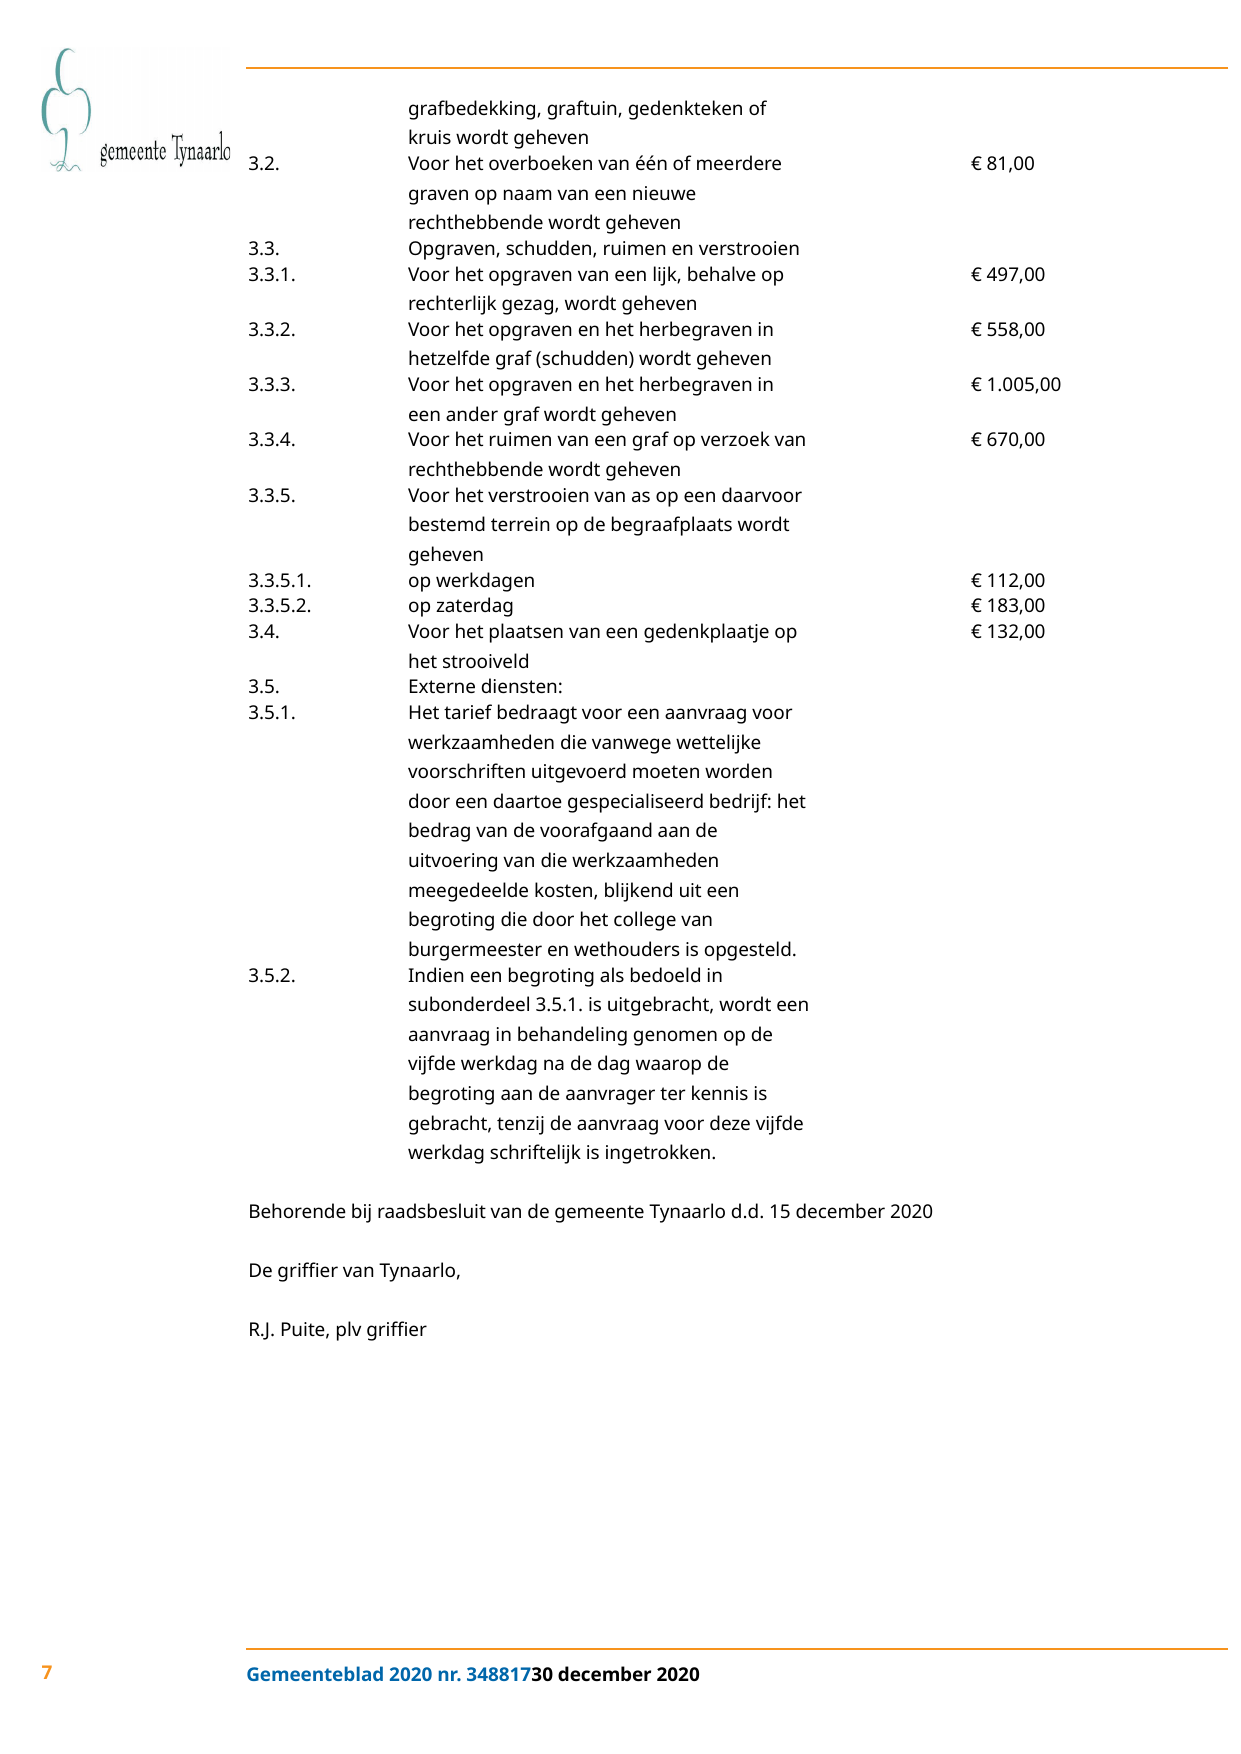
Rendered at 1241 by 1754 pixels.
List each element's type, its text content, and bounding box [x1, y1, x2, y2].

table_cell Opgraven, schudden, ruimen en verstrooien [408, 235, 811, 261]
table_cell Voor het overboeken van één of meerdere graven op naam van een nieuwe rechthebbende wordt geheven [408, 150, 811, 235]
table_cell € 670,00 [971, 427, 1152, 482]
table_cell Voor het plaatsen van een gedenkplaatje op het strooiveld [408, 618, 811, 674]
table_cell 3.3.5.2. [248, 593, 408, 618]
table_cell [811, 150, 971, 235]
table_cell [811, 962, 971, 1165]
table_cell [248, 95, 408, 150]
table_cell [811, 674, 971, 699]
table_cell [811, 261, 971, 316]
table_cell € 81,00 [971, 150, 1152, 235]
table_cell 3.3.5.1. [248, 567, 408, 593]
table_cell 3.3.5. [248, 482, 408, 567]
table_cell [811, 316, 971, 371]
table_cell [811, 482, 971, 567]
table_cell [811, 427, 971, 482]
table_cell grafbedekking, graftuin, gedenkteken of kruis wordt geheven [408, 95, 811, 150]
table_cell [971, 674, 1152, 699]
table_cell Voor het opgraven en het herbegraven in een ander graf wordt geheven [408, 371, 811, 427]
table_cell [811, 567, 971, 593]
table_cell [811, 618, 971, 674]
text Behorende bij raadsbesluit van de gemeente Tynaarlo d.d. 15 december 2020 [248, 1198, 1152, 1223]
table_cell 3.5.1. [248, 699, 408, 962]
table_cell [811, 371, 971, 427]
table_cell Het tarief bedraagt voor een aanvraag voor werkzaamheden die vanwege wettelijke voorschriften uitgevoerd moeten worden door een daartoe gespecialiseerd bedrijf: het bedrag van de voorafgaand aan de uitvoering van die werkzaamheden meegedeelde kosten, blijkend uit een begroting die door het college van burgermeester en wethouders is opgesteld. [408, 699, 811, 962]
table_cell Indien een begroting als bedoeld in subonderdeel 3.5.1. is uitgebracht, wordt een aanvraag in behandeling genomen op de vijfde werkdag na de dag waarop de begroting aan de aanvrager ter kennis is gebracht, tenzij de aanvraag voor deze vijfde werkdag schriftelijk is ingetrokken. [408, 962, 811, 1165]
text R.J. Puite, plv griffier [248, 1316, 1152, 1342]
table_cell Voor het opgraven van een lijk, behalve op rechterlijk gezag, wordt geheven [408, 261, 811, 316]
table_cell 3.4. [248, 618, 408, 674]
table_cell op werkdagen [408, 567, 811, 593]
table_cell 3.3.2. [248, 316, 408, 371]
table_cell Voor het ruimen van een graf op verzoek van rechthebbende wordt geheven [408, 427, 811, 482]
table_cell [811, 593, 971, 618]
table_cell € 132,00 [971, 618, 1152, 674]
table_cell € 183,00 [971, 593, 1152, 618]
picture [41, 47, 231, 172]
table_cell 3.5. [248, 674, 408, 699]
table_cell [811, 95, 971, 150]
table_cell 3.5.2. [248, 962, 408, 1165]
table_cell € 1.005,00 [971, 371, 1152, 427]
table_cell [971, 482, 1152, 567]
table_cell [811, 235, 971, 261]
table_cell € 497,00 [971, 261, 1152, 316]
table_cell 3.3.1. [248, 261, 408, 316]
text De griffier van Tynaarlo, [248, 1257, 1152, 1283]
table_cell € 112,00 [971, 567, 1152, 593]
table_cell Externe diensten: [408, 674, 811, 699]
table_cell 3.3.3. [248, 371, 408, 427]
table_cell € 558,00 [971, 316, 1152, 371]
table_cell Voor het opgraven en het herbegraven in hetzelfde graf (schudden) wordt geheven [408, 316, 811, 371]
table_cell 3.3.4. [248, 427, 408, 482]
table_cell [971, 235, 1152, 261]
table_cell Voor het verstrooien van as op een daarvoor bestemd terrein op de begraafplaats wordt geheven [408, 482, 811, 567]
table_cell [971, 95, 1152, 150]
table_cell [971, 699, 1152, 962]
table_cell 3.2. [248, 150, 408, 235]
table_cell 3.3. [248, 235, 408, 261]
table_cell [971, 962, 1152, 1165]
table_cell [811, 699, 971, 962]
table_cell op zaterdag [408, 593, 811, 618]
